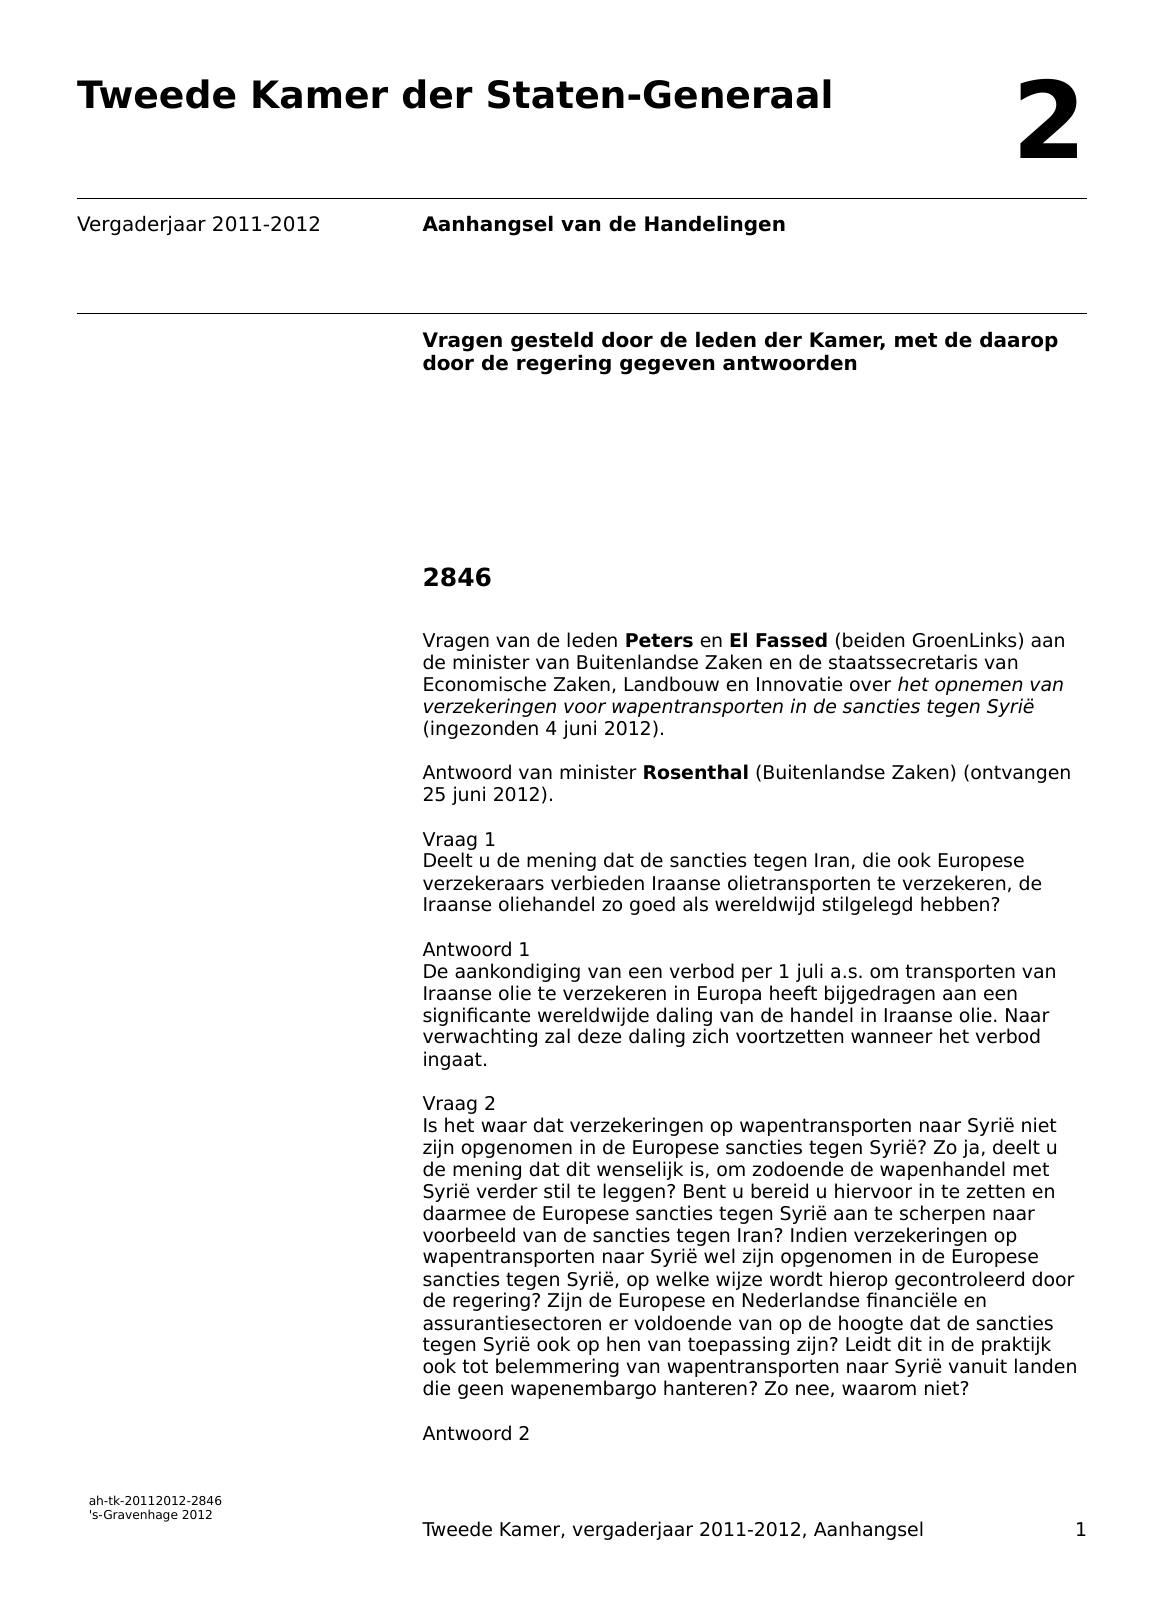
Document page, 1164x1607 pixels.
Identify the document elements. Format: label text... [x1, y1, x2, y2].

text 2846 [422, 563, 1087, 592]
table_cell Vergaderjaar 2011-2012 [77, 199, 422, 313]
table_header Tweede Kamer der Staten-Generaal [77, 59, 886, 198]
text ah-tk-20112012-2846 [88, 1494, 323, 1508]
table_header 2 [886, 59, 1087, 198]
table_cell [77, 314, 422, 375]
text Antwoord 1 [422, 938, 1087, 961]
text 's-Gravenhage 2012 [88, 1508, 323, 1522]
text De aankondiging van een verbod per 1 juli a.s. om transporten van Iraanse olie te verzekeren in Europa heeft bijgedragen aan een significante wereldwijde daling van de handel in Iraanse olie. Naar verwachting zal deze daling zich voortzetten wanneer het verbod ingaat. [422, 961, 1087, 1070]
table_cell Aanhangsel van de Handelingen [422, 199, 1087, 313]
table_cell Vragen gesteld door de leden der Kamer, met de daarop door de regering gegeven antwoorden [422, 314, 1087, 375]
text Antwoord van minister Rosenthal (Buitenlandse Zaken) (ontvangen 25 juni 2012). [422, 762, 1087, 806]
text Is het waar dat verzekeringen op wapentransporten naar Syrië niet zijn opgenomen in de Europese sancties tegen Syrië? Zo ja, deelt u de mening dat dit wenselijk is, om zodoende de wapenhandel met Syrië verder stil te leggen? Bent u bereid u hiervoor in te zetten en daarmee de Europese sancties tegen Syrië aan te scherpen naar voorbeeld van de sancties tegen Iran? Indien verzekeringen op wapentransporten naar Syrië wel zijn opgenomen in de Europese sancties tegen Syrië, op welke wijze wordt hierop gecontroleerd door de regering? Zijn de Europese en Nederlandse financiële en assurantiesectoren er voldoende van op de hoogte dat de sancties tegen Syrië ook op hen van toepassing zijn? Leidt dit in de praktijk ook tot belemmering van wapentransporten naar Syrië vanuit landen die geen wapenembargo hanteren? Zo nee, waarom niet? [422, 1114, 1087, 1400]
text Vraag 1 [422, 828, 1087, 850]
text Vragen van de leden Peters en El Fassed (beiden GroenLinks) aan de minister van Buitenlandse Zaken en de staatssecretaris van Economische Zaken, Landbouw en Innovatie over het opnemen van verzekeringen voor wapentransporten in de sancties tegen Syrië (ingezonden 4 juni 2012). [422, 630, 1087, 740]
text Deelt u de mening dat de sancties tegen Iran, die ook Europese verzekeraars verbieden Iraanse olietransporten te verzekeren, de Iraanse oliehandel zo goed als wereldwijd stilgelegd hebben? [422, 850, 1087, 916]
text Vraag 2 [422, 1093, 1087, 1114]
text Antwoord 2 [422, 1422, 1087, 1444]
